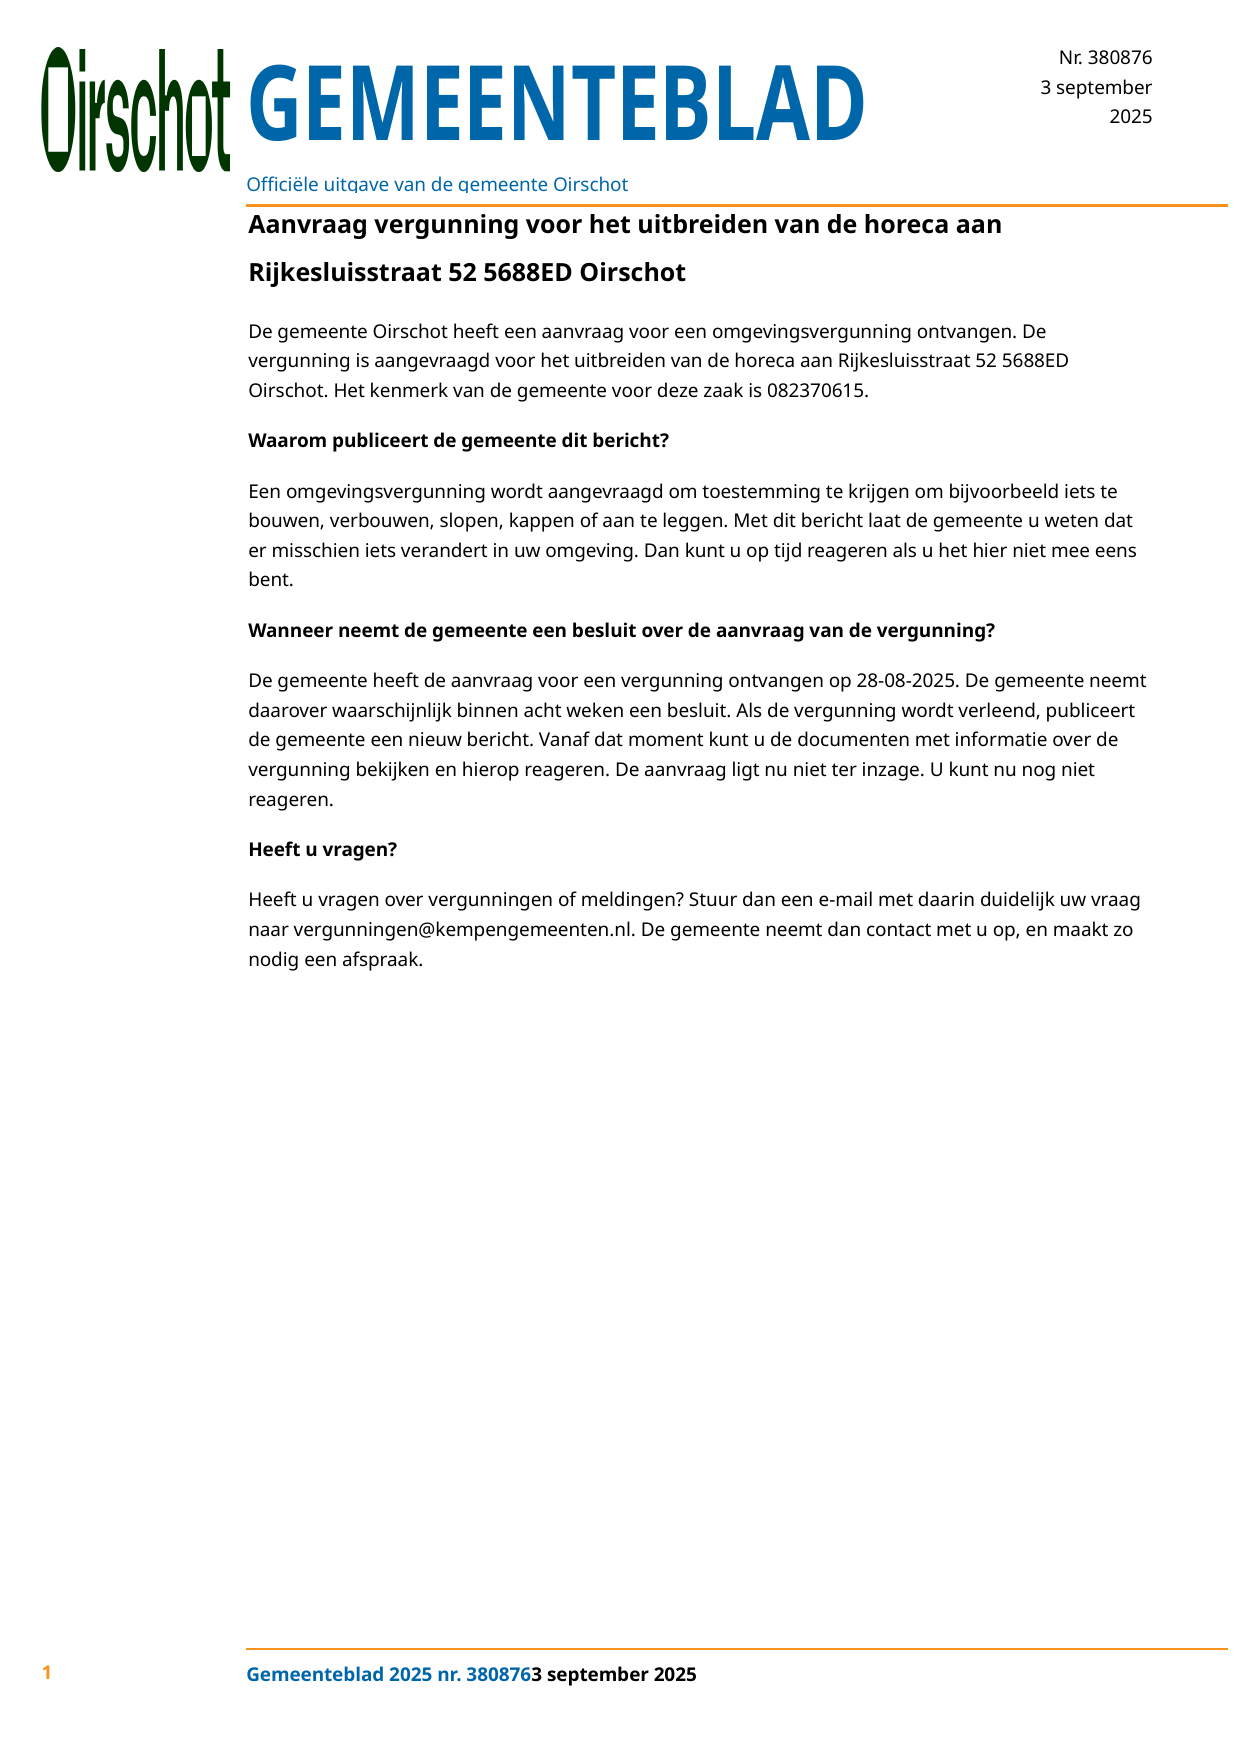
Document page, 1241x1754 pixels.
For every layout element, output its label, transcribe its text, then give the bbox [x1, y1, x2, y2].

text Heeft u vragen? [248, 836, 1152, 862]
picture [41, 47, 231, 172]
text Waarom publiceert de gemeente dit bericht? [248, 427, 1152, 453]
text Heeft u vragen over vergunningen of meldingen? Stuur dan een e-mail met daarin duidelijk uw vraag naar vergunningen@kempengemeenten.nl. De gemeente neemt dan contact met u op, en maakt zo nodig een afspraak. [248, 887, 1152, 972]
text Aanvraag vergunning voor het uitbreiden van de horeca aan Rijkesluisstraat 52 5688ED Oirschot [248, 207, 1152, 288]
text De gemeente heeft de aanvraag voor een vergunning ontvangen op 28-08-2025. De gemeente neemt daarover waarschijnlijk binnen acht weken een besluit. Als de vergunning wordt verleend, publiceert de gemeente een nieuw bericht. Vanaf dat moment kunt u de documenten met informatie over de vergunning bekijken en hierop reageren. De aanvraag ligt nu niet ter inzage. U kunt nu nog niet reageren. [248, 667, 1152, 812]
text Wanneer neemt de gemeente een besluit over de aanvraag van de vergunning? [248, 617, 1152, 643]
text De gemeente Oirschot heeft een aanvraag voor een omgevingsvergunning ontvangen. De vergunning is aangevraagd voor het uitbreiden van de horeca aan Rijkesluisstraat 52 5688ED Oirschot. Het kenmerk van de gemeente voor deze zaak is 082370615. [248, 318, 1152, 403]
text Een omgevingsvergunning wordt aangevraagd om toestemming te krijgen om bijvoorbeeld iets te bouwen, verbouwen, slopen, kappen of aan te leggen. Met dit bericht laat de gemeente u weten dat er misschien iets verandert in uw omgeving. Dan kunt u op tijd reageren als u het hier niet mee eens bent. [248, 478, 1152, 592]
